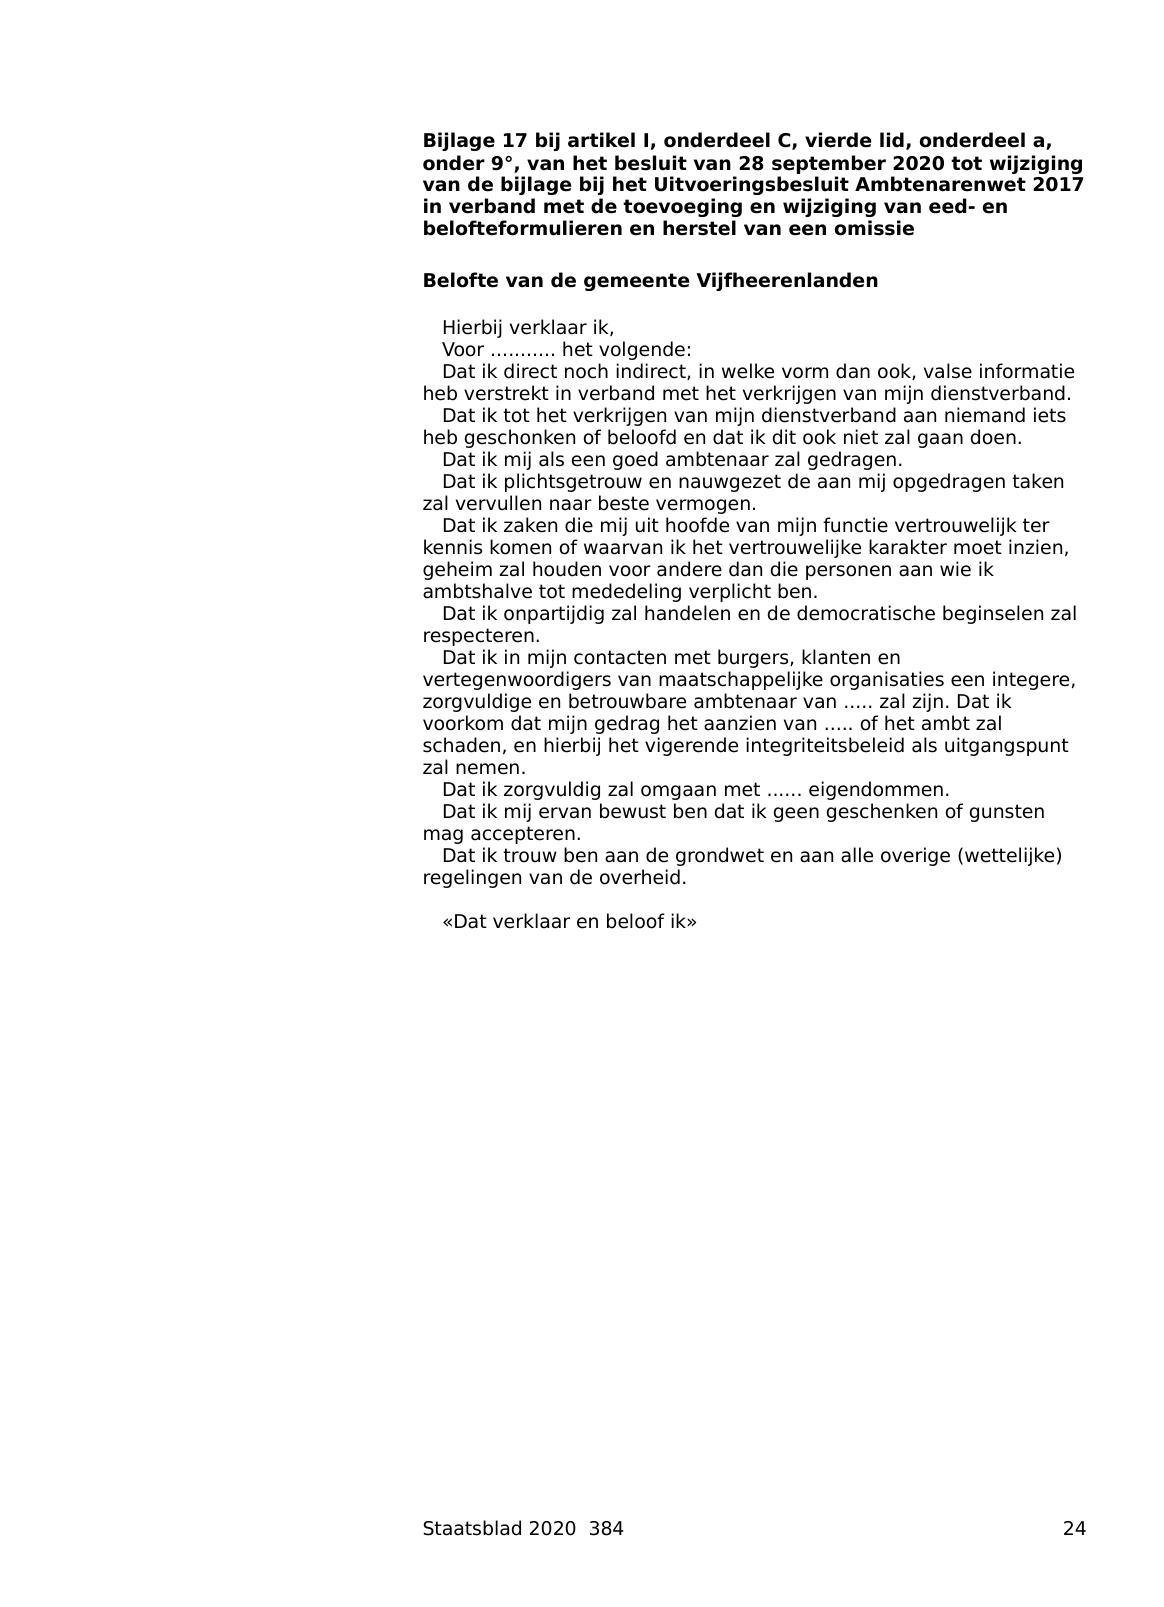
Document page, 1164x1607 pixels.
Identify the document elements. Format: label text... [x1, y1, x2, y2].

text Dat ik plichtsgetrouw en nauwgezet de aan mij opgedragen taken zal vervullen naar beste vermogen. [422, 471, 1087, 515]
text Dat ik trouw ben aan de grondwet en aan alle overige (wettelijke) regelingen van de overheid. [422, 845, 1087, 889]
text «Dat verklaar en beloof ik» [422, 911, 1087, 933]
text Dat ik zorgvuldig zal omgaan met ...... eigendommen. [422, 779, 1087, 801]
text Voor ........... het volgende: [422, 339, 1087, 361]
text Dat ik tot het verkrijgen van mijn dienstverband aan niemand iets heb geschonken of beloofd en dat ik dit ook niet zal gaan doen. [422, 405, 1087, 449]
text Dat ik direct noch indirect, in welke vorm dan ook, valse informatie heb verstrekt in verband met het verkrijgen van mijn dienstverband. [422, 361, 1087, 405]
text Dat ik mij ervan bewust ben dat ik geen geschenken of gunsten mag accepteren. [422, 801, 1087, 845]
text Dat ik in mijn contacten met burgers, klanten en vertegenwoordigers van maatschappelijke organisaties een integere, zorgvuldige en betrouwbare ambtenaar van ..... zal zijn. Dat ik voorkom dat mijn gedrag het aanzien van ..... of het ambt zal schaden, en hierbij het vigerende integriteitsbeleid als uitgangspunt zal nemen. [422, 647, 1087, 779]
subtitle Belofte van de gemeente Vijfheerenlanden [422, 270, 1087, 292]
text Hierbij verklaar ik, [422, 317, 1087, 339]
text Dat ik mij als een goed ambtenaar zal gedragen. [422, 449, 1087, 471]
text Dat ik onpartijdig zal handelen en de democratische beginselen zal respecteren. [422, 603, 1087, 647]
subtitle Bijlage 17 bij artikel I, onderdeel C, vierde lid, onderdeel a, onder 9°, van het besluit van 28 september 2020 tot wijziging van de bijlage bij het Uitvoeringsbesluit Ambtenarenwet 2017 in verband met de toevoeging en wijziging van eed- en belofteformulieren en herstel van een omissie [422, 130, 1087, 240]
text Dat ik zaken die mij uit hoofde van mijn functie vertrouwelijk ter kennis komen of waarvan ik het vertrouwelijke karakter moet inzien, geheim zal houden voor andere dan die personen aan wie ik ambtshalve tot mededeling verplicht ben. [422, 515, 1087, 603]
